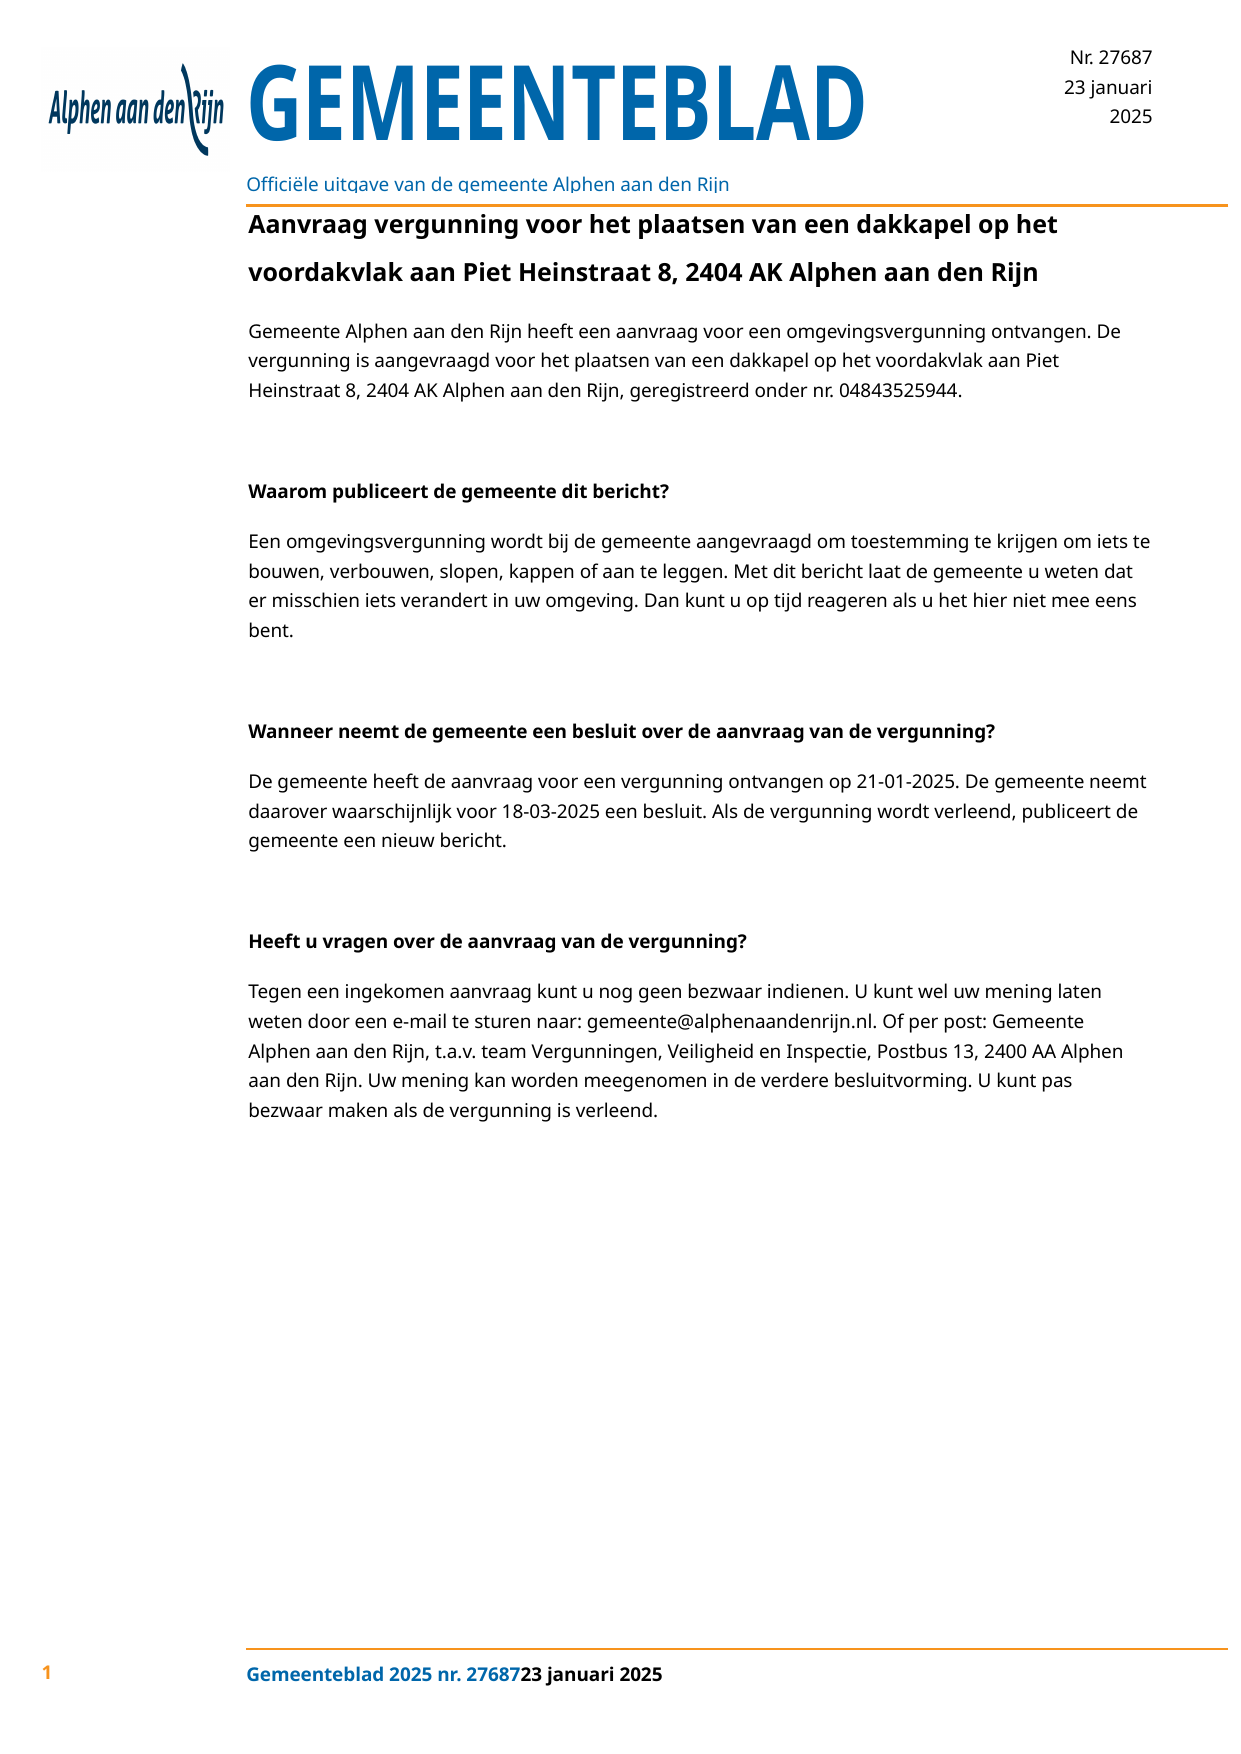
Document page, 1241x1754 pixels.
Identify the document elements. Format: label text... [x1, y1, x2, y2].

text De gemeente heeft de aanvraag voor een vergunning ontvangen op 21-01-2025. De gemeente neemt daarover waarschijnlijk voor 18-03-2025 een besluit. Als de vergunning wordt verleend, publiceert de gemeente een nieuw bericht. [248, 768, 1152, 853]
text Een omgevingsvergunning wordt bij de gemeente aangevraagd om toestemming te krijgen om iets te bouwen, verbouwen, slopen, kappen of aan te leggen. Met dit bericht laat de gemeente u weten dat er misschien iets verandert in uw omgeving. Dan kunt u op tijd reageren als u het hier niet mee eens bent. [248, 528, 1152, 643]
text Tegen een ingekomen aanvraag kunt u nog geen bezwaar indienen. U kunt wel uw mening laten weten door een e-mail te sturen naar: gemeente@alphenaandenrijn.nl. Of per post: Gemeente Alphen aan den Rijn, t.a.v. team Vergunningen, Veiligheid en Inspectie, Postbus 13, 2400 AA Alphen aan den Rijn. Uw mening kan worden meegenomen in de verdere besluitvorming. U kunt pas bezwaar maken als de vergunning is verleend. [248, 979, 1152, 1123]
text Gemeente Alphen aan den Rijn heeft een aanvraag voor een omgevingsvergunning ontvangen. De vergunning is aangevraagd voor het plaatsen van een dakkapel op het voordakvlak aan Piet Heinstraat 8, 2404 AK Alphen aan den Rijn, geregistreerd onder nr. 04843525944. [248, 318, 1152, 403]
text Aanvraag vergunning voor het plaatsen van een dakkapel op het voordakvlak aan Piet Heinstraat 8, 2404 AK Alphen aan den Rijn [248, 207, 1152, 288]
picture [41, 47, 231, 172]
text Heeft u vragen over de aanvraag van de vergunning? [248, 928, 1152, 954]
text Waarom publiceert de gemeente dit bericht? [248, 478, 1152, 504]
text Wanneer neemt de gemeente een besluit over de aanvraag van de vergunning? [248, 718, 1152, 744]
